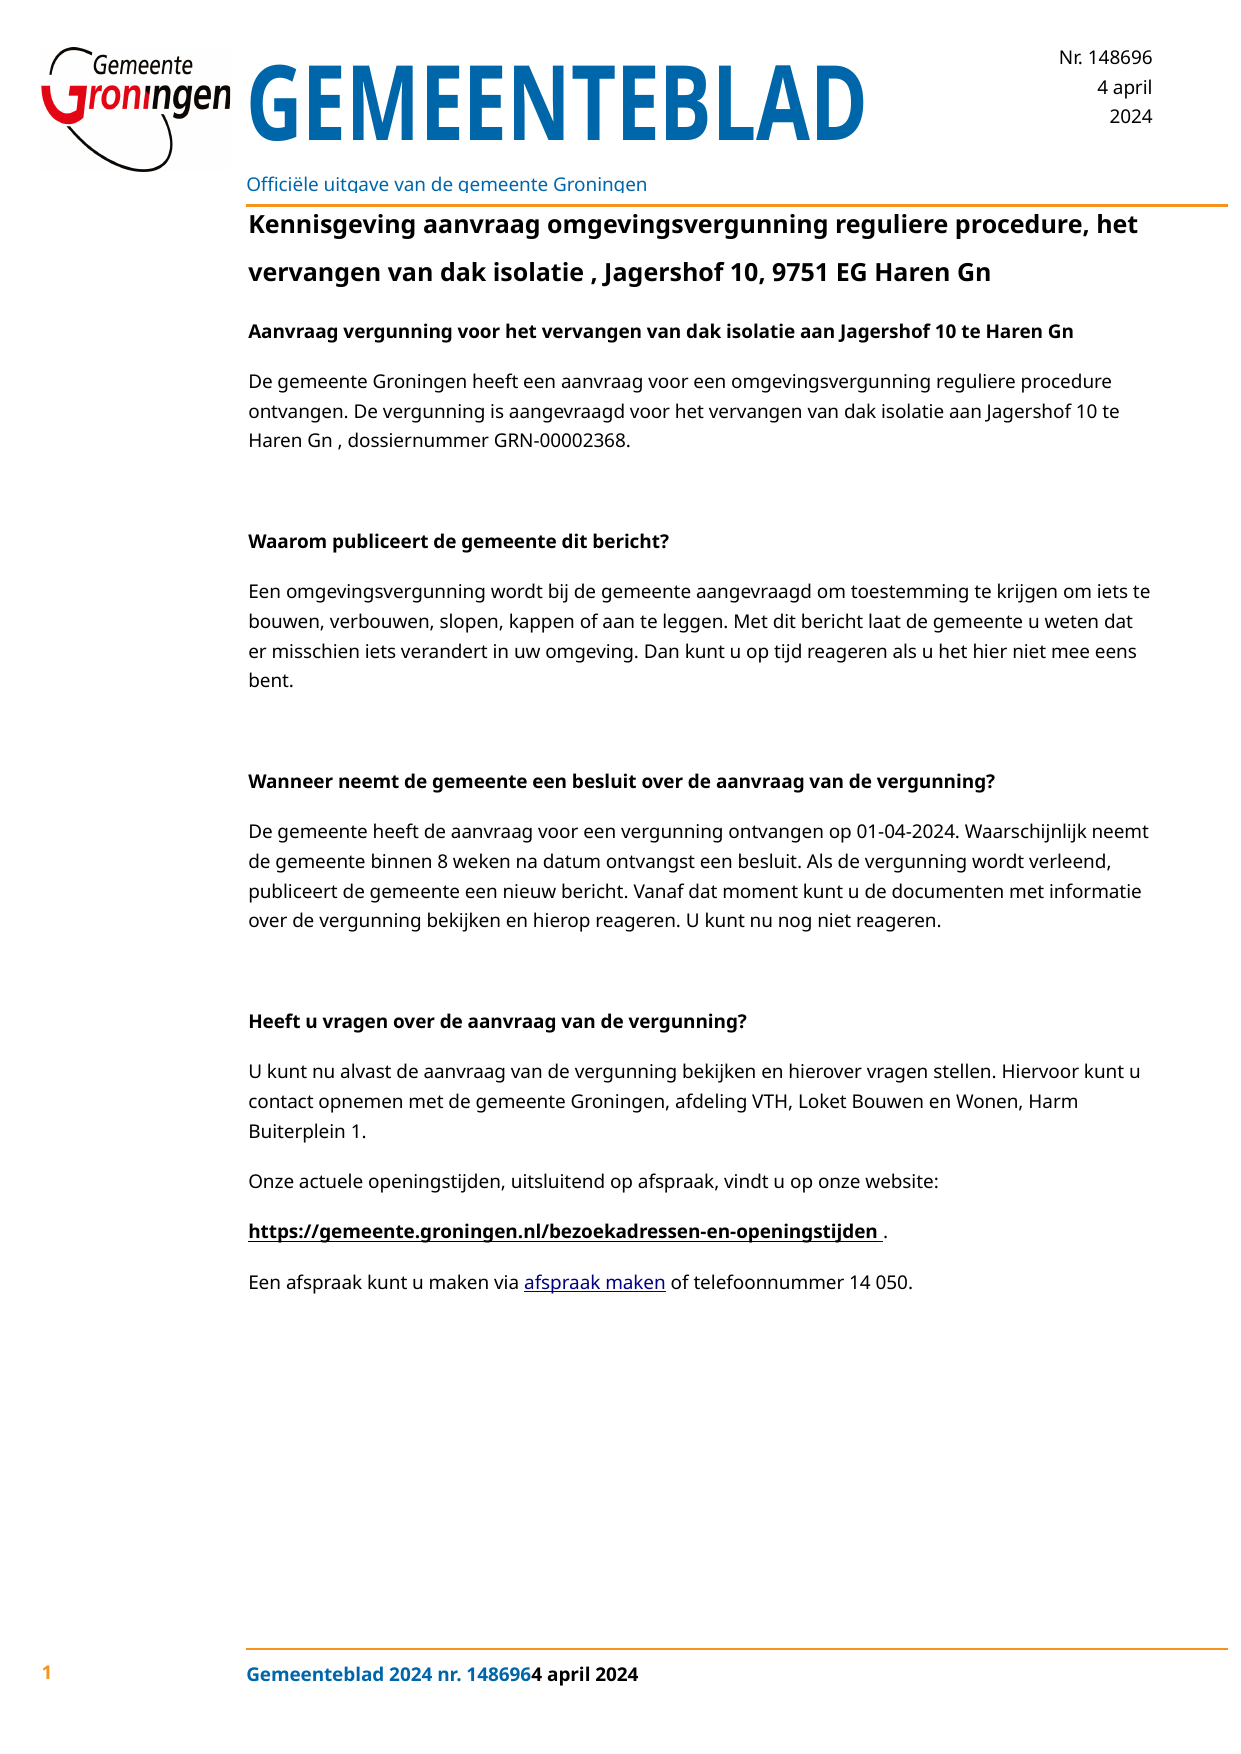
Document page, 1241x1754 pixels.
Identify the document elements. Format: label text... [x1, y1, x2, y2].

text De gemeente Groningen heeft een aanvraag voor een omgevingsvergunning reguliere procedure ontvangen. De vergunning is aangevraagd voor het vervangen van dak isolatie aan Jagershof 10 te Haren Gn , dossiernummer GRN-00002368. [248, 368, 1152, 453]
text Heeft u vragen over de aanvraag van de vergunning? [248, 1008, 1152, 1034]
picture [41, 47, 231, 172]
text U kunt nu alvast de aanvraag van de vergunning bekijken en hierover vragen stellen. Hiervoor kunt u contact opnemen met de gemeente Groningen, afdeling VTH, Loket Bouwen en Wonen, Harm Buiterplein 1. [248, 1059, 1152, 1144]
text Een omgevingsvergunning wordt bij de gemeente aangevraagd om toestemming te krijgen om iets te bouwen, verbouwen, slopen, kappen of aan te leggen. Met dit bericht laat de gemeente u weten dat er misschien iets verandert in uw omgeving. Dan kunt u op tijd reageren als u het hier niet mee eens bent. [248, 579, 1152, 693]
text Kennisgeving aanvraag omgevingsvergunning reguliere procedure, het vervangen van dak isolatie , Jagershof 10, 9751 EG Haren Gn [248, 207, 1152, 288]
text Een afspraak kunt u maken via afspraak maken of telefoonnummer 14 050. [248, 1269, 1152, 1295]
text Onze actuele openingstijden, uitsluitend op afspraak, vindt u op onze website: [248, 1168, 1152, 1194]
text Aanvraag vergunning voor het vervangen van dak isolatie aan Jagershof 10 te Haren Gn [248, 318, 1152, 344]
text De gemeente heeft de aanvraag voor een vergunning ontvangen op 01-04-2024. Waarschijnlijk neemt de gemeente binnen 8 weken na datum ontvangst een besluit. Als de vergunning wordt verleend, publiceert de gemeente een nieuw bericht. Vanaf dat moment kunt u de documenten met informatie over de vergunning bekijken en hierop reageren. U kunt nu nog niet reageren. [248, 819, 1152, 933]
text Wanneer neemt de gemeente een besluit over de aanvraag van de vergunning? [248, 768, 1152, 794]
text https://gemeente.groningen.nl/bezoekadressen-en-openingstijden . [248, 1219, 1152, 1244]
text Waarom publiceert de gemeente dit bericht? [248, 528, 1152, 554]
